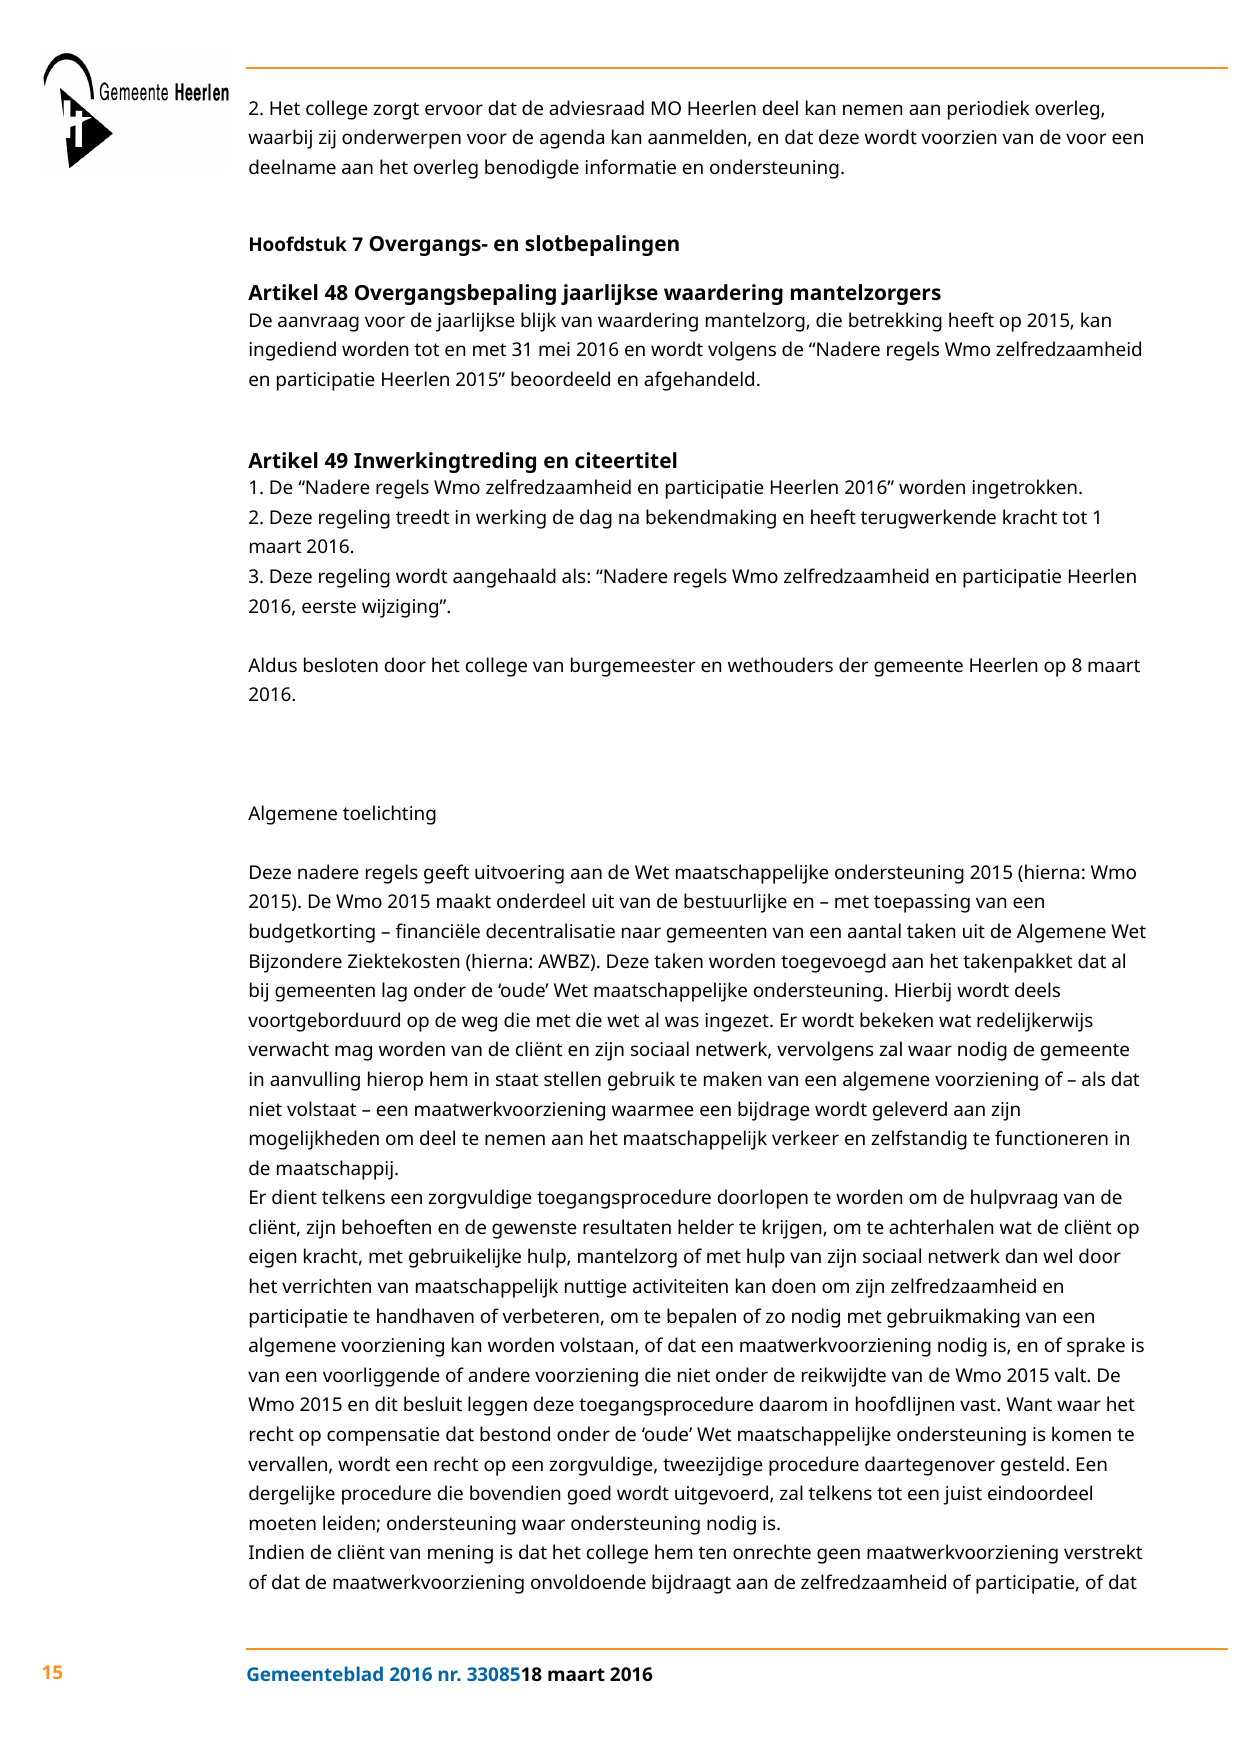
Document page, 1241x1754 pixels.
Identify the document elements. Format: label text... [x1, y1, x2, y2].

text 2. Deze regeling treedt in werking de dag na bekendmaking en heeft terugwerkende kracht tot 1 maart 2016. [248, 504, 1152, 559]
text Deze nadere regels geeft uitvoering aan de Wet maatschappelijke ondersteuning 2015 (hierna: Wmo 2015). De Wmo 2015 maakt onderdeel uit van de bestuurlijke en – met toepassing van een budgetkorting – financiële decentralisatie naar gemeenten van een aantal taken uit de Algemene Wet Bijzondere Ziektekosten (hierna: AWBZ). Deze taken worden toegevoegd aan het takenpakket dat al bij gemeenten lag onder de ‘oude’ Wet maatschappelijke ondersteuning. Hierbij wordt deels voortgeborduurd op de weg die met die wet al was ingezet. Er wordt bekeken wat redelijkerwijs verwacht mag worden van de cliënt en zijn sociaal netwerk, vervolgens zal waar nodig de gemeente in aanvulling hierop hem in staat stellen gebruik te maken van een algemene voorziening of – als dat niet volstaat – een maatwerkvoorziening waarmee een bijdrage wordt geleverd aan zijn mogelijkheden om deel te nemen aan het maatschappelijk verkeer en zelfstandig te functioneren in de maatschappij. [248, 859, 1152, 1181]
text 3. Deze regeling wordt aangehaald als: “Nadere regels Wmo zelfredzaamheid en participatie Heerlen 2016, eerste wijziging”. [248, 563, 1152, 618]
text Er dient telkens een zorgvuldige toegangsprocedure doorlopen te worden om de hulpvraag van de cliënt, zijn behoeften en de gewenste resultaten helder te krijgen, om te achterhalen wat de cliënt op eigen kracht, met gebruikelijke hulp, mantelzorg of met hulp van zijn sociaal netwerk dan wel door het verrichten van maatschappelijk nuttige activiteiten kan doen om zijn zelfredzaamheid en participatie te handhaven of verbeteren, om te bepalen of zo nodig met gebruikmaking van een algemene voorziening kan worden volstaan, of dat een maatwerkvoorziening nodig is, en of sprake is van een voorliggende of andere voorziening die niet onder de reikwijdte van de Wmo 2015 valt. De Wmo 2015 en dit besluit leggen deze toegangsprocedure daarom in hoofdlijnen vast. Want waar het recht op compensatie dat bestond onder de ‘oude’ Wet maatschappelijke ondersteuning is komen te vervallen, wordt een recht op een zorgvuldige, tweezijdige procedure daartegenover gesteld. Een dergelijke procedure die bovendien goed wordt uitgevoerd, zal telkens tot een juist eindoordeel moeten leiden; ondersteuning waar ondersteuning nodig is. [248, 1184, 1152, 1536]
text De aanvraag voor de jaarlijkse blijk van waardering mantelzorg, die betrekking heeft op 2015, kan ingediend worden tot en met 31 mei 2016 en wordt volgens de “Nadere regels Wmo zelfredzaamheid en participatie Heerlen 2015” beoordeeld en afgehandeld. [248, 307, 1152, 392]
text 2. Het college zorgt ervoor dat de adviesraad MO Heerlen deel kan nemen aan periodiek overleg, waarbij zij onderwerpen voor de agenda kan aanmelden, en dat deze wordt voorzien van de voor een deelname aan het overleg benodigde informatie en ondersteuning. [248, 95, 1152, 180]
picture [41, 47, 231, 172]
text Aldus besloten door het college van burgemeester en wethouders der gemeente Heerlen op 8 maart 2016. [248, 652, 1152, 707]
text Artikel 49 Inwerkingtreding en citeertitel [248, 446, 1152, 474]
text Hoofdstuk 7 Overgangs- en slotbepalingen [248, 229, 1152, 258]
text Artikel 48 Overgangsbepaling jaarlijkse waardering mantelzorgers [248, 278, 1152, 307]
text 1. De “Nadere regels Wmo zelfredzaamheid en participatie Heerlen 2016” worden ingetrokken. [248, 474, 1152, 500]
text Algemene toelichting [248, 800, 1152, 826]
text Indien de cliënt van mening is dat het college hem ten onrechte geen maatwerkvoorziening verstrekt of dat de maatwerkvoorziening onvoldoende bijdraagt aan de zelfredzaamheid of participatie, of dat [248, 1539, 1152, 1595]
